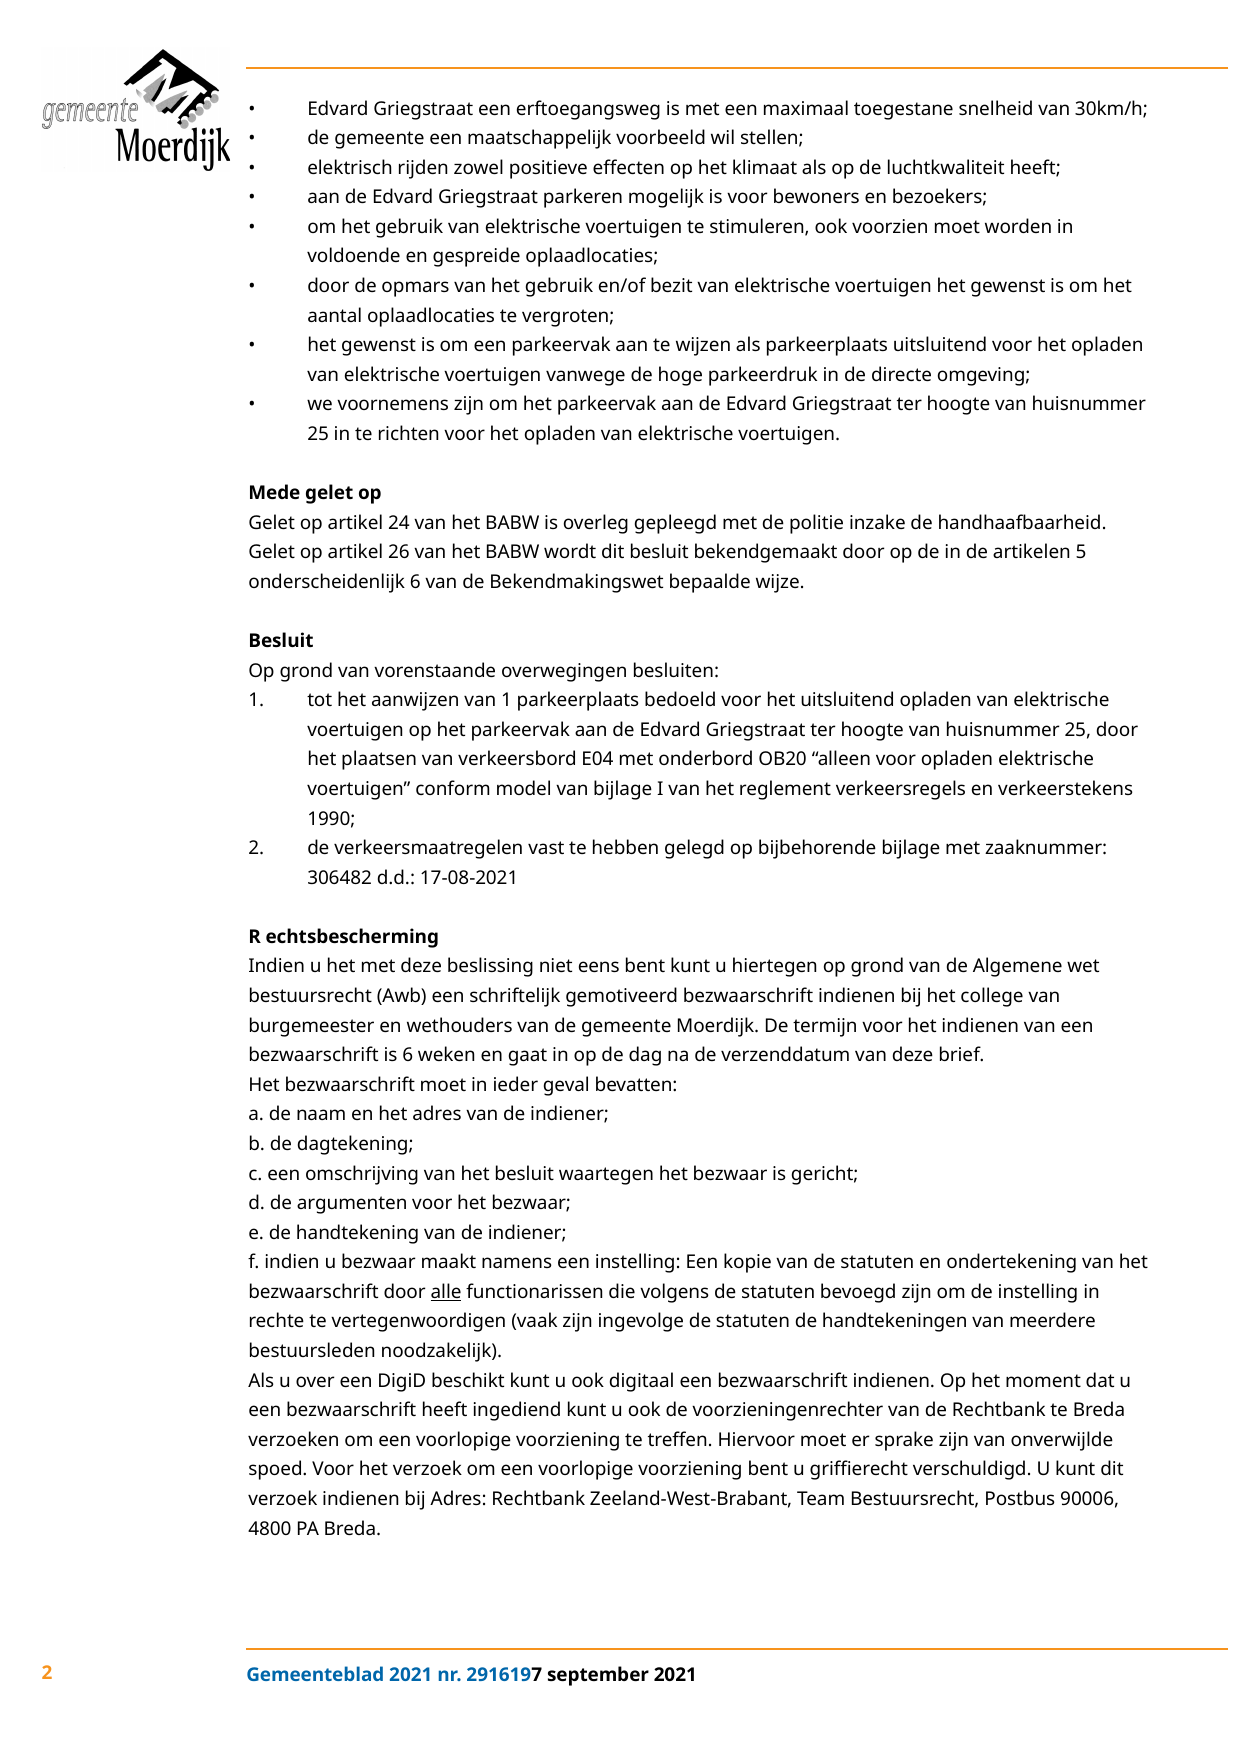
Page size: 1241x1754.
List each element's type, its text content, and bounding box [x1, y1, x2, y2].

list de verkeersmaatregelen vast te hebben gelegd op bijbehorende bijlage met zaaknummer: 306482 d.d.: 17-08-2021 [248, 834, 1152, 890]
text c. een omschrijving van het besluit waartegen het bezwaar is gericht; [248, 1160, 1152, 1186]
text Indien u het met deze beslissing niet eens bent kunt u hiertegen op grond van de Algemene wet bestuursrecht (Awb) een schriftelijk gemotiveerd bezwaarschrift indienen bij het college van burgemeester en wethouders van de gemeente Moerdijk. De termijn voor het indienen van een bezwaarschrift is 6 weken en gaat in op de dag na de verzenddatum van deze brief. [248, 953, 1152, 1067]
list om het gebruik van elektrische voertuigen te stimuleren, ook voorzien moet worden in voldoende en gespreide oplaadlocaties; [248, 213, 1152, 268]
text Mede gelet op [248, 479, 1152, 505]
text Besluit [248, 627, 1152, 653]
list Edvard Griegstraat een erftoegangsweg is met een maximaal toegestane snelheid van 30km/h; [248, 95, 1152, 121]
list elektrisch rijden zowel positieve effecten op het klimaat als op de luchtkwaliteit heeft; [248, 154, 1152, 180]
text Gelet op artikel 26 van het BABW wordt dit besluit bekendgemaakt door op de in de artikelen 5 onderscheidenlijk 6 van de Bekendmakingswet bepaalde wijze. [248, 538, 1152, 594]
list de gemeente een maatschappelijk voorbeeld wil stellen; [248, 124, 1152, 150]
list door de opmars van het gebruik en/of bezit van elektrische voertuigen het gewenst is om het aantal oplaadlocaties te vergroten; [248, 272, 1152, 328]
text Het bezwaarschrift moet in ieder geval bevatten: [248, 1071, 1152, 1097]
text b. de dagtekening; [248, 1130, 1152, 1156]
list tot het aanwijzen van 1 parkeerplaats bedoeld voor het uitsluitend opladen van elektrische voertuigen op het parkeervak aan de Edvard Griegstraat ter hoogte van huisnummer 25, door het plaatsen van verkeersbord E04 met onderbord OB20 “alleen voor opladen elektrische voertuigen” conform model van bijlage I van het reglement verkeersregels en verkeerstekens 1990; [248, 686, 1152, 831]
text Als u over een DigiD beschikt kunt u ook digitaal een bezwaarschrift indienen. Op het moment dat u een bezwaarschrift heeft ingediend kunt u ook de voorzieningenrechter van de Rechtbank te Breda verzoeken om een voorlopige voorziening te treffen. Hiervoor moet er sprake zijn van onverwijlde spoed. Voor het verzoek om een voorlopige voorziening bent u griffierecht verschuldigd. U kunt dit verzoek indienen bij Adres: Rechtbank Zeeland-West-Brabant, Team Bestuursrecht, Postbus 90006, 4800 PA Breda. [248, 1367, 1152, 1541]
picture [41, 47, 231, 172]
list we voornemens zijn om het parkeervak aan de Edvard Griegstraat ter hoogte van huisnummer 25 in te richten voor het opladen van elektrische voertuigen. [248, 391, 1152, 446]
text f. indien u bezwaar maakt namens een instelling: Een kopie van de statuten en ondertekening van het bezwaarschrift door alle functionarissen die volgens de statuten bevoegd zijn om de instelling in rechte te vertegenwoordigen (vaak zijn ingevolge de statuten de handtekeningen van meerdere bestuursleden noodzakelijk). [248, 1248, 1152, 1363]
text a. de naam en het adres van de indiener; [248, 1101, 1152, 1126]
text d. de argumenten voor het bezwaar; [248, 1189, 1152, 1215]
text R echtsbescherming [248, 923, 1152, 949]
text e. de handtekening van de indiener; [248, 1219, 1152, 1245]
text Op grond van vorenstaande overwegingen besluiten: [248, 657, 1152, 683]
list het gewenst is om een parkeervak aan te wijzen als parkeerplaats uitsluitend voor het opladen van elektrische voertuigen vanwege de hoge parkeerdruk in de directe omgeving; [248, 331, 1152, 387]
text Gelet op artikel 24 van het BABW is overleg gepleegd met de politie inzake de handhaafbaarheid. [248, 509, 1152, 535]
list aan de Edvard Griegstraat parkeren mogelijk is voor bewoners en bezoekers; [248, 183, 1152, 209]
